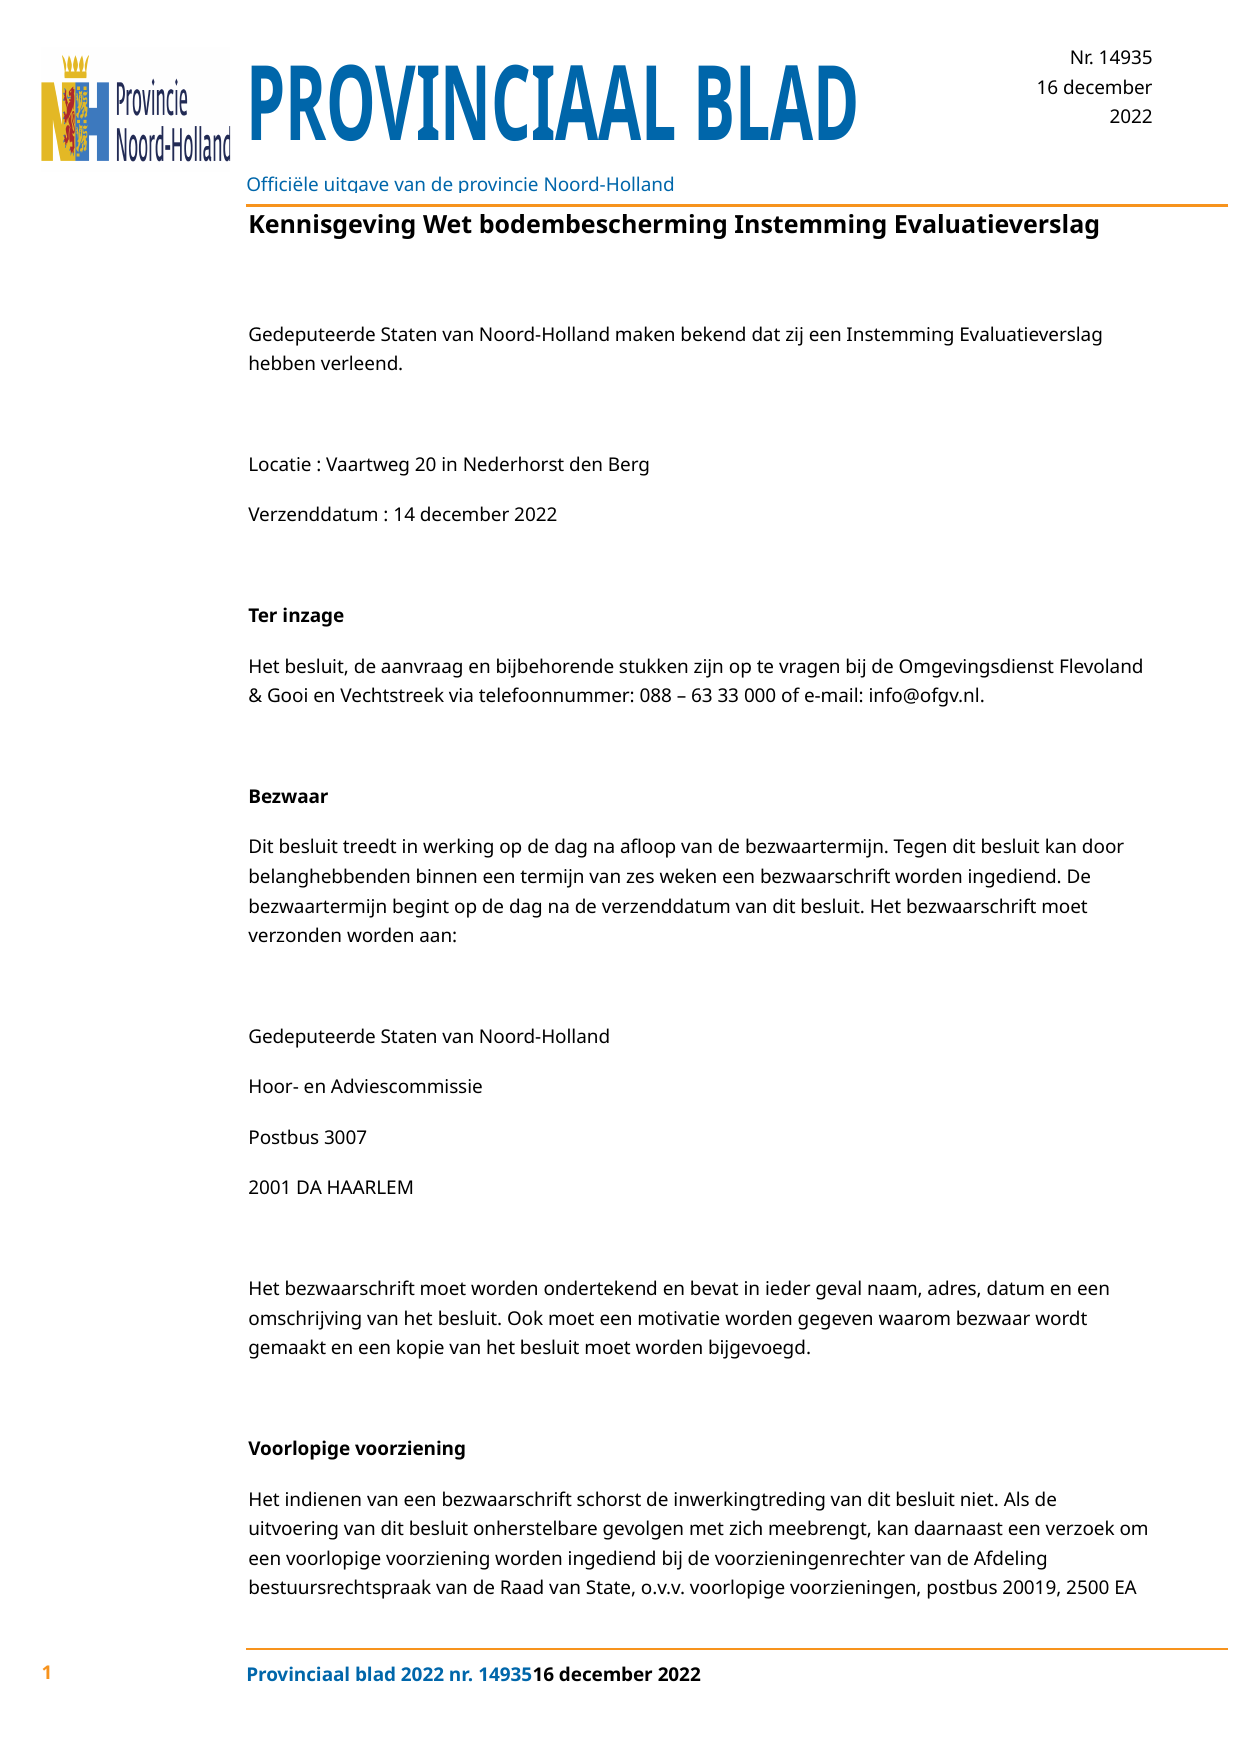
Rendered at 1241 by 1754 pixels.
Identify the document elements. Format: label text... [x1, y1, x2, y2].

text Postbus 3007 [248, 1124, 1152, 1150]
text Verzenddatum : 14 december 2022 [248, 502, 1152, 527]
text Voorlopige voorziening [248, 1435, 1152, 1461]
text Het bezwaarschrift moet worden ondertekend en bevat in ieder geval naam, adres, datum en een omschrijving van het besluit. Ook moet een motivatie worden gegeven waarom bezwaar wordt gemaakt en een kopie van het besluit moet worden bijgevoegd. [248, 1275, 1152, 1360]
text Gedeputeerde Staten van Noord-Holland [248, 1023, 1152, 1049]
picture [41, 47, 231, 172]
text Bezwaar [248, 783, 1152, 809]
text Gedeputeerde Staten van Noord-Holland maken bekend dat zij een Instemming Evaluatieverslag hebben verleend. [248, 321, 1152, 376]
text Het besluit, de aanvraag en bijbehorende stukken zijn op te vragen bij de Omgevingsdienst Flevoland & Gooi en Vechtstreek via telefoonnummer: 088 – 63 33 000 of e-mail: info@ofgv.nl. [248, 653, 1152, 708]
text 2001 DA HAARLEM [248, 1174, 1152, 1200]
text Ter inzage [248, 602, 1152, 628]
text Het indienen van een bezwaarschrift schorst de inwerkingtreding van dit besluit niet. Als de uitvoering van dit besluit onherstelbare gevolgen met zich meebrengt, kan daarnaast een verzoek om een voorlopige voorziening worden ingediend bij de voorzieningenrechter van de Afdeling bestuursrechtspraak van de Raad van State, o.v.v. voorlopige voorzieningen, postbus 20019, 2500 EA [248, 1486, 1152, 1600]
text Dit besluit treedt in werking op de dag na afloop van de bezwaartermijn. Tegen dit besluit kan door belanghebbenden binnen een termijn van zes weken een bezwaarschrift worden ingediend. De bezwaartermijn begint op de dag na de verzenddatum van dit besluit. Het bezwaarschrift moet verzonden worden aan: [248, 834, 1152, 948]
text Hoor- en Adviescommissie [248, 1074, 1152, 1099]
text Kennisgeving Wet bodembescherming Instemming Evaluatieverslag [248, 207, 1152, 241]
text Locatie : Vaartweg 20 in Nederhorst den Berg [248, 451, 1152, 477]
